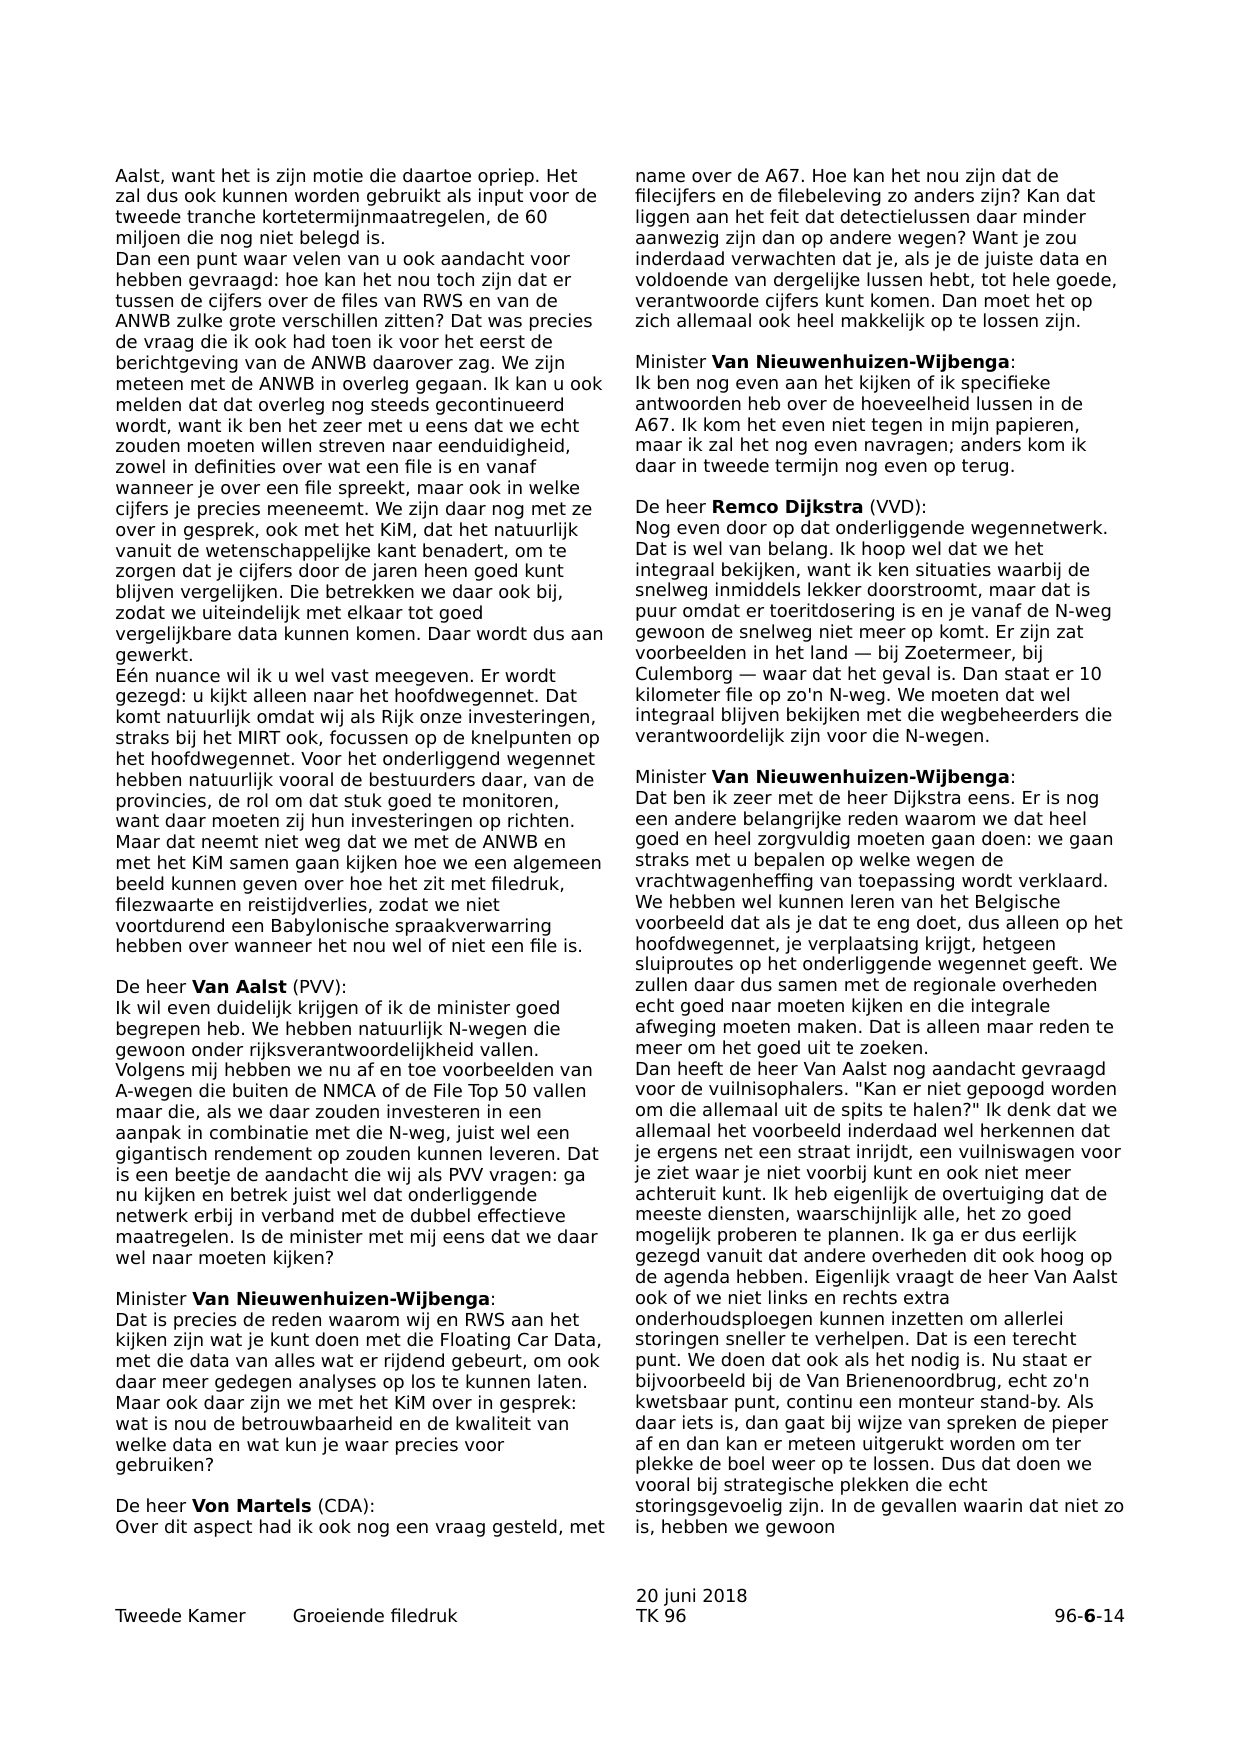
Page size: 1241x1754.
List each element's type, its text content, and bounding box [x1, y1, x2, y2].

text Dan heeft de heer Van Aalst nog aandacht gevraagd voor de vuilnisophalers. "Kan er niet gepoogd worden om die allemaal uit de spits te halen?" Ik denk dat we allemaal het voorbeeld inderdaad wel herkennen dat je ergens net een straat inrijdt, een vuilniswagen voor je ziet waar je niet voorbij kunt en ook niet meer achteruit kunt. Ik heb eigenlijk de overtuiging dat de meeste diensten, waarschijnlijk alle, het zo goed mogelijk proberen te plannen. Ik ga er dus eerlijk gezegd vanuit dat andere overheden dit ook hoog op de agenda hebben. Eigenlijk vraagt de heer Van Aalst ook of we niet links en rechts extra onderhoudsploegen kunnen inzetten om allerlei storingen sneller te verhelpen. Dat is een terecht punt. We doen dat ook als het nodig is. Nu staat er bijvoorbeeld bij de Van Brienenoordbrug, echt zo'n kwetsbaar punt, continu een monteur stand-by. Als daar iets is, dan gaat bij wijze van spreken de pieper af en dan kan er meteen uitgerukt worden om ter plekke de boel weer op te lossen. Dus dat doen we vooral bij strategische plekken die echt storingsgevoelig zijn. In de gevallen waarin dat niet zo is, hebben we gewoon [635, 1058, 1125, 1537]
text Nog even door op dat onderliggende wegennetwerk. Dat is wel van belang. Ik hoop wel dat we het integraal bekijken, want ik ken situaties waarbij de snelweg inmiddels lekker doorstroomt, maar dat is puur omdat er toeritdosering is en je vanaf de N-weg gewoon de snelweg niet meer op komt. Er zijn zat voorbeelden in het land — bij Zoetermeer, bij Culemborg — waar dat het geval is. Dan staat er 10 kilometer file op zo'n N-weg. We moeten dat wel integraal blijven bekijken met die wegbeheerders die verantwoordelijk zijn voor die N-wegen. [635, 518, 1125, 747]
text Minister Van Nieuwenhuizen-Wijbenga: [635, 352, 1125, 373]
text Dat ben ik zeer met de heer Dijkstra eens. Er is nog een andere belangrijke reden waarom we dat heel goed en heel zorgvuldig moeten gaan doen: we gaan straks met u bepalen op welke wegen de vrachtwagenheffing van toepassing wordt verklaard. We hebben wel kunnen leren van het Belgische voorbeeld dat als je dat te eng doet, dus alleen op het hoofdwegennet, je verplaatsing krijgt, hetgeen sluiproutes op het onderliggende wegennet geeft. We zullen daar dus samen met de regionale overheden echt goed naar moeten kijken en die integrale afweging moeten maken. Dat is alleen maar reden te meer om het goed uit te zoeken. [635, 787, 1125, 1058]
text name over de A67. Hoe kan het nou zijn dat de filecijfers en de filebeleving zo anders zijn? Kan dat liggen aan het feit dat detectielussen daar minder aanwezig zijn dan op andere wegen? Want je zou inderdaad verwachten dat je, als je de juiste data en voldoende van dergelijke lussen hebt, tot hele goede, verantwoorde cijfers kunt komen. Dan moet het op zich allemaal ook heel makkelijk op te lossen zijn. [635, 165, 1125, 332]
text Minister Van Nieuwenhuizen-Wijbenga: [115, 1288, 605, 1309]
text Minister Van Nieuwenhuizen-Wijbenga: [635, 767, 1125, 787]
text Aalst, want het is zijn motie die daartoe opriep. Het zal dus ook kunnen worden gebruikt als input voor de tweede tranche kortetermijnmaatregelen, de 60 miljoen die nog niet belegd is. [115, 165, 605, 249]
text Dan een punt waar velen van u ook aandacht voor hebben gevraagd: hoe kan het nou toch zijn dat er tussen de cijfers over de files van RWS en van de ANWB zulke grote verschillen zitten? Dat was precies de vraag die ik ook had toen ik voor het eerst de berichtgeving van de ANWB daarover zag. We zijn meteen met de ANWB in overleg gegaan. Ik kan u ook melden dat dat overleg nog steeds gecontinueerd wordt, want ik ben het zeer met u eens dat we echt zouden moeten willen streven naar eenduidigheid, zowel in definities over wat een file is en vanaf wanneer je over een file spreekt, maar ook in welke cijfers je precies meeneemt. We zijn daar nog met ze over in gesprek, ook met het KiM, dat het natuurlijk vanuit de wetenschappelijke kant benadert, om te zorgen dat je cijfers door de jaren heen goed kunt blijven vergelijken. Die betrekken we daar ook bij, zodat we uiteindelijk met elkaar tot goed vergelijkbare data kunnen komen. Daar wordt dus aan gewerkt. [115, 249, 605, 665]
text Ik wil even duidelijk krijgen of ik de minister goed begrepen heb. We hebben natuurlijk N-wegen die gewoon onder rijksverantwoordelijkheid vallen. Volgens mij hebben we nu af en toe voorbeelden van A-wegen die buiten de NMCA of de File Top 50 vallen maar die, als we daar zouden investeren in een aanpak in combinatie met die N-weg, juist wel een gigantisch rendement op zouden kunnen leveren. Dat is een beetje de aandacht die wij als PVV vragen: ga nu kijken en betrek juist wel dat onderliggende netwerk erbij in verband met de dubbel effectieve maatregelen. Is de minister met mij eens dat we daar wel naar moeten kijken? [115, 998, 605, 1268]
text Over dit aspect had ik ook nog een vraag gesteld, met [115, 1517, 605, 1537]
text De heer Remco Dijkstra (VVD): [635, 497, 1125, 518]
text De heer Von Martels (CDA): [115, 1496, 605, 1517]
text De heer Van Aalst (PVV): [115, 977, 605, 998]
text Dat is precies de reden waarom wij en RWS aan het kijken zijn wat je kunt doen met die Floating Car Data, met die data van alles wat er rijdend gebeurt, om ook daar meer gedegen analyses op los te kunnen laten. Maar ook daar zijn we met het KiM over in gesprek: wat is nou de betrouwbaarheid en de kwaliteit van welke data en wat kun je waar precies voor gebruiken? [115, 1309, 605, 1476]
text Ik ben nog even aan het kijken of ik specifieke antwoorden heb over de hoeveelheid lussen in de A67. Ik kom het even niet tegen in mijn papieren, maar ik zal het nog even navragen; anders kom ik daar in tweede termijn nog even op terug. [635, 373, 1125, 477]
text Eén nuance wil ik u wel vast meegeven. Er wordt gezegd: u kijkt alleen naar het hoofdwegennet. Dat komt natuurlijk omdat wij als Rijk onze investeringen, straks bij het MIRT ook, focussen op de knelpunten op het hoofdwegennet. Voor het onderliggend wegennet hebben natuurlijk vooral de bestuurders daar, van de provincies, de rol om dat stuk goed te monitoren, want daar moeten zij hun investeringen op richten. Maar dat neemt niet weg dat we met de ANWB en met het KiM samen gaan kijken hoe we een algemeen beeld kunnen geven over hoe het zit met filedruk, filezwaarte en reistijdverlies, zodat we niet voortdurend een Babylonische spraakverwarring hebben over wanneer het nou wel of niet een file is. [115, 665, 605, 957]
